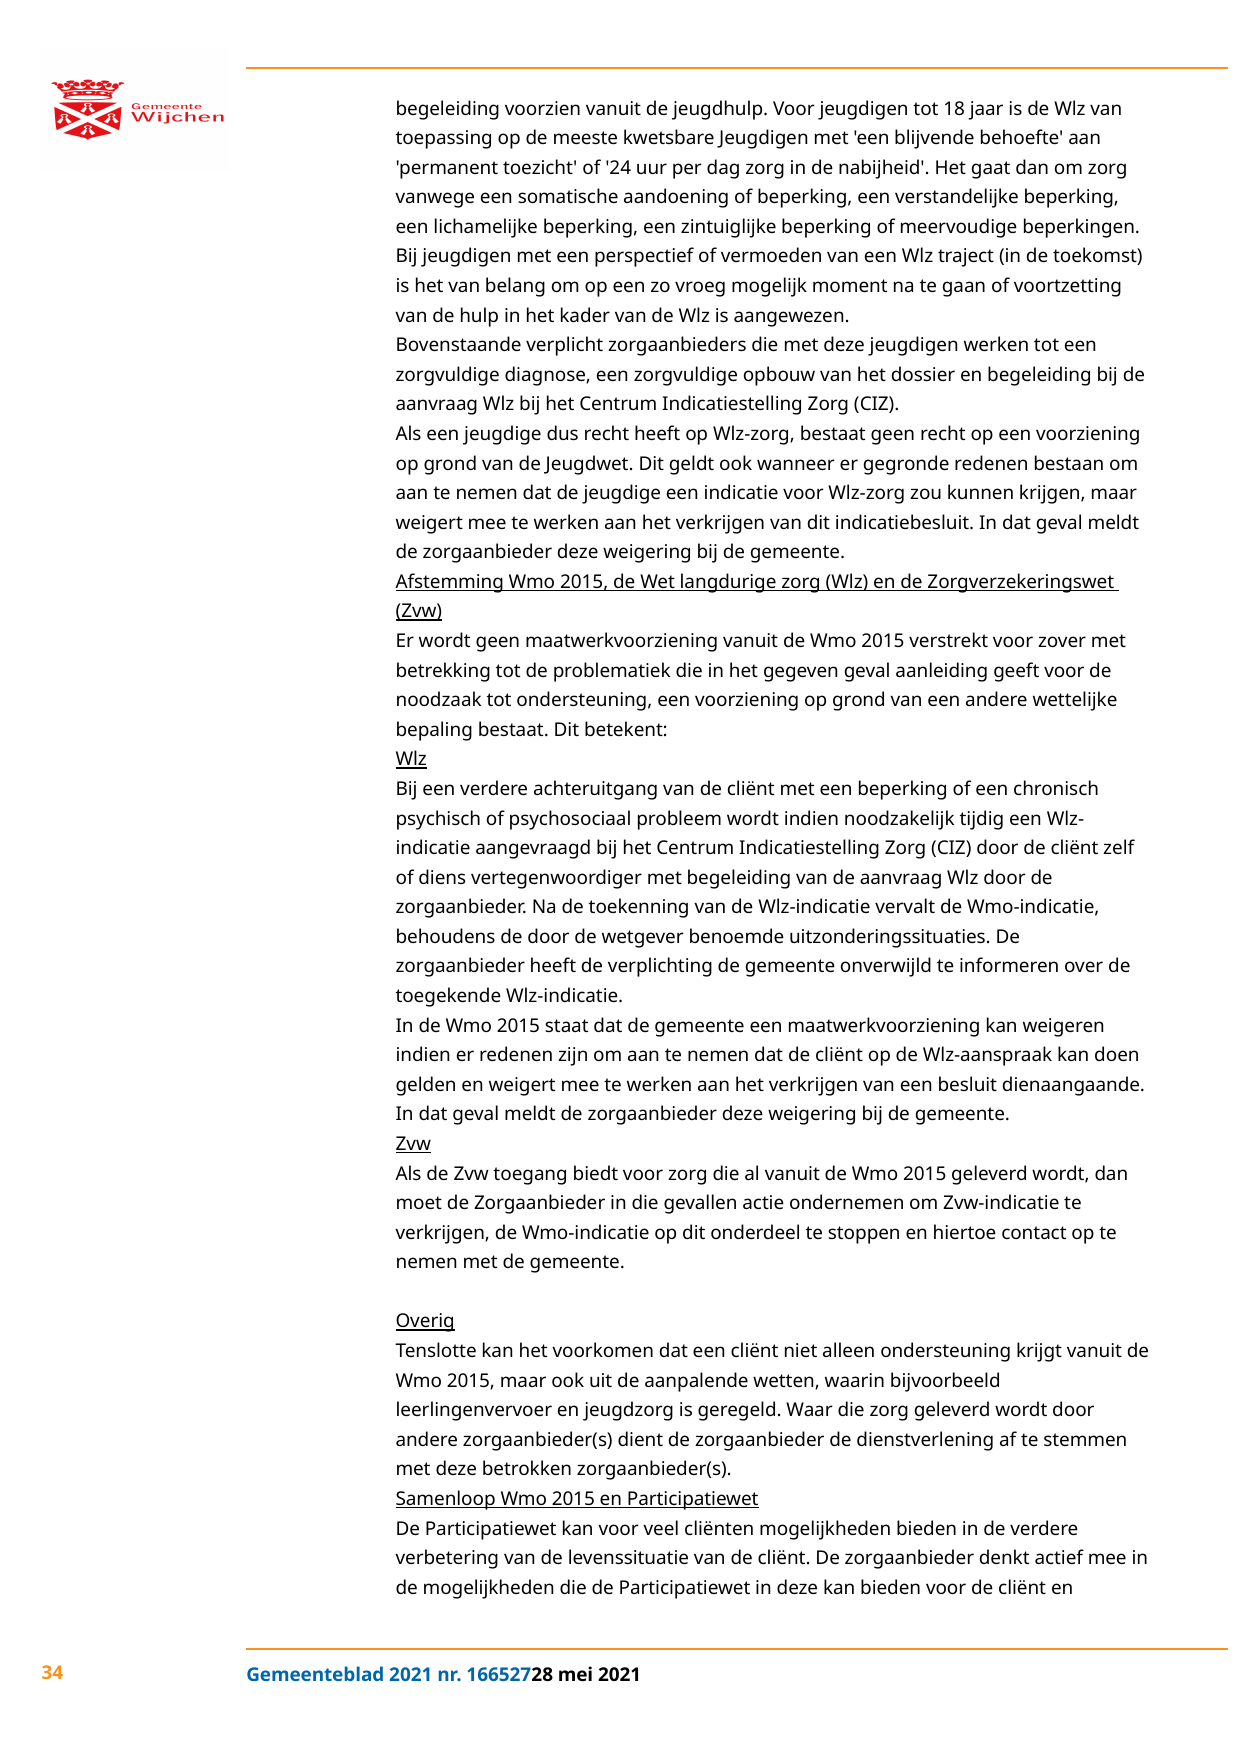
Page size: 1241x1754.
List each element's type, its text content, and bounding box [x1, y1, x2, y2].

table_cell [248, 95, 395, 1600]
table_cell begeleiding voorzien vanuit de jeugdhulp. Voor jeugdigen tot 18 jaar is de Wlz van toepassing op de meeste kwetsbare Jeugdigen met 'een blijvende behoefte' aan 'permanent toezicht' of '24 uur per dag zorg in de nabijheid'. Het gaat dan om zorg vanwege een somatische aandoening of beperking, een verstandelijke beperking, een lichamelijke beperking, een zintuiglijke beperking of meervoudige beperkingen. Bij jeugdigen met een perspectief of vermoeden van een Wlz traject (in de toekomst) is het van belang om op een zo vroeg mogelijk moment na te gaan of voortzetting van de hulp in het kader van de Wlz is aangewezen. Bovenstaande verplicht zorgaanbieders die met deze jeugdigen werken tot een zorgvuldige diagnose, een zorgvuldige opbouw van het dossier en begeleiding bij de aanvraag Wlz bij het Centrum Indicatiestelling Zorg (CIZ). Als een jeugdige dus recht heeft op Wlz-zorg, bestaat geen recht op een voorziening op grond van de Jeugdwet. Dit geldt ook wanneer er gegronde redenen bestaan om aan te nemen dat de jeugdige een indicatie voor Wlz-zorg zou kunnen krijgen, maar weigert mee te werken aan het verkrijgen van dit indicatiebesluit. In dat geval meldt de zorgaanbieder deze weigering bij de gemeente. Afstemming Wmo 2015, de Wet langdurige zorg (Wlz) en de Zorgverzekeringswet (Zvw) Er wordt geen maatwerkvoorziening vanuit de Wmo 2015 verstrekt voor zover met betrekking tot de problematiek die in het gegeven geval aanleiding geeft voor de noodzaak tot ondersteuning, een voorziening op grond van een andere wettelijke bepaling bestaat. Dit betekent: Wlz Bij een verdere achteruitgang van de cliënt met een beperking of een chronisch psychisch of psychosociaal probleem wordt indien noodzakelijk tijdig een Wlz- indicatie aangevraagd bij het Centrum Indicatiestelling Zorg (CIZ) door de cliënt zelf of diens vertegenwoordiger met begeleiding van de aanvraag Wlz door de zorgaanbieder. Na de toekenning van de Wlz-indicatie vervalt de Wmo-indicatie, behoudens de door de wetgever benoemde uitzonderingssituaties. De zorgaanbieder heeft de verplichting de gemeente onverwijld te informeren over de toegekende Wlz-indicatie. In de Wmo 2015 staat dat de gemeente een maatwerkvoorziening kan weigeren indien er redenen zijn om aan te nemen dat de cliënt op de Wlz-aanspraak kan doen gelden en weigert mee te werken aan het verkrijgen van een besluit dienaangaande. In dat geval meldt de zorgaanbieder deze weigering bij de gemeente. Zvw Als de Zvw toegang biedt voor zorg die al vanuit de Wmo 2015 geleverd wordt, dan moet de Zorgaanbieder in die gevallen actie ondernemen om Zvw-indicatie te verkrijgen, de Wmo-indicatie op dit onderdeel te stoppen en hiertoe contact op te nemen met de gemeente. Overig Tenslotte kan het voorkomen dat een cliënt niet alleen ondersteuning krijgt vanuit de Wmo 2015, maar ook uit de aanpalende wetten, waarin bijvoorbeeld leerlingenvervoer en jeugdzorg is geregeld. Waar die zorg geleverd wordt door andere zorgaanbieder(s) dient de zorgaanbieder de dienstverlening af te stemmen met deze betrokken zorgaanbieder(s). Samenloop Wmo 2015 en Participatiewet De Participatiewet kan voor veel cliënten mogelijkheden bieden in de verdere verbetering van de levenssituatie van de cliënt. De zorgaanbieder denkt actief mee in de mogelijkheden die de Participatiewet in deze kan bieden voor de cliënt en [395, 95, 1152, 1600]
picture [41, 47, 231, 172]
